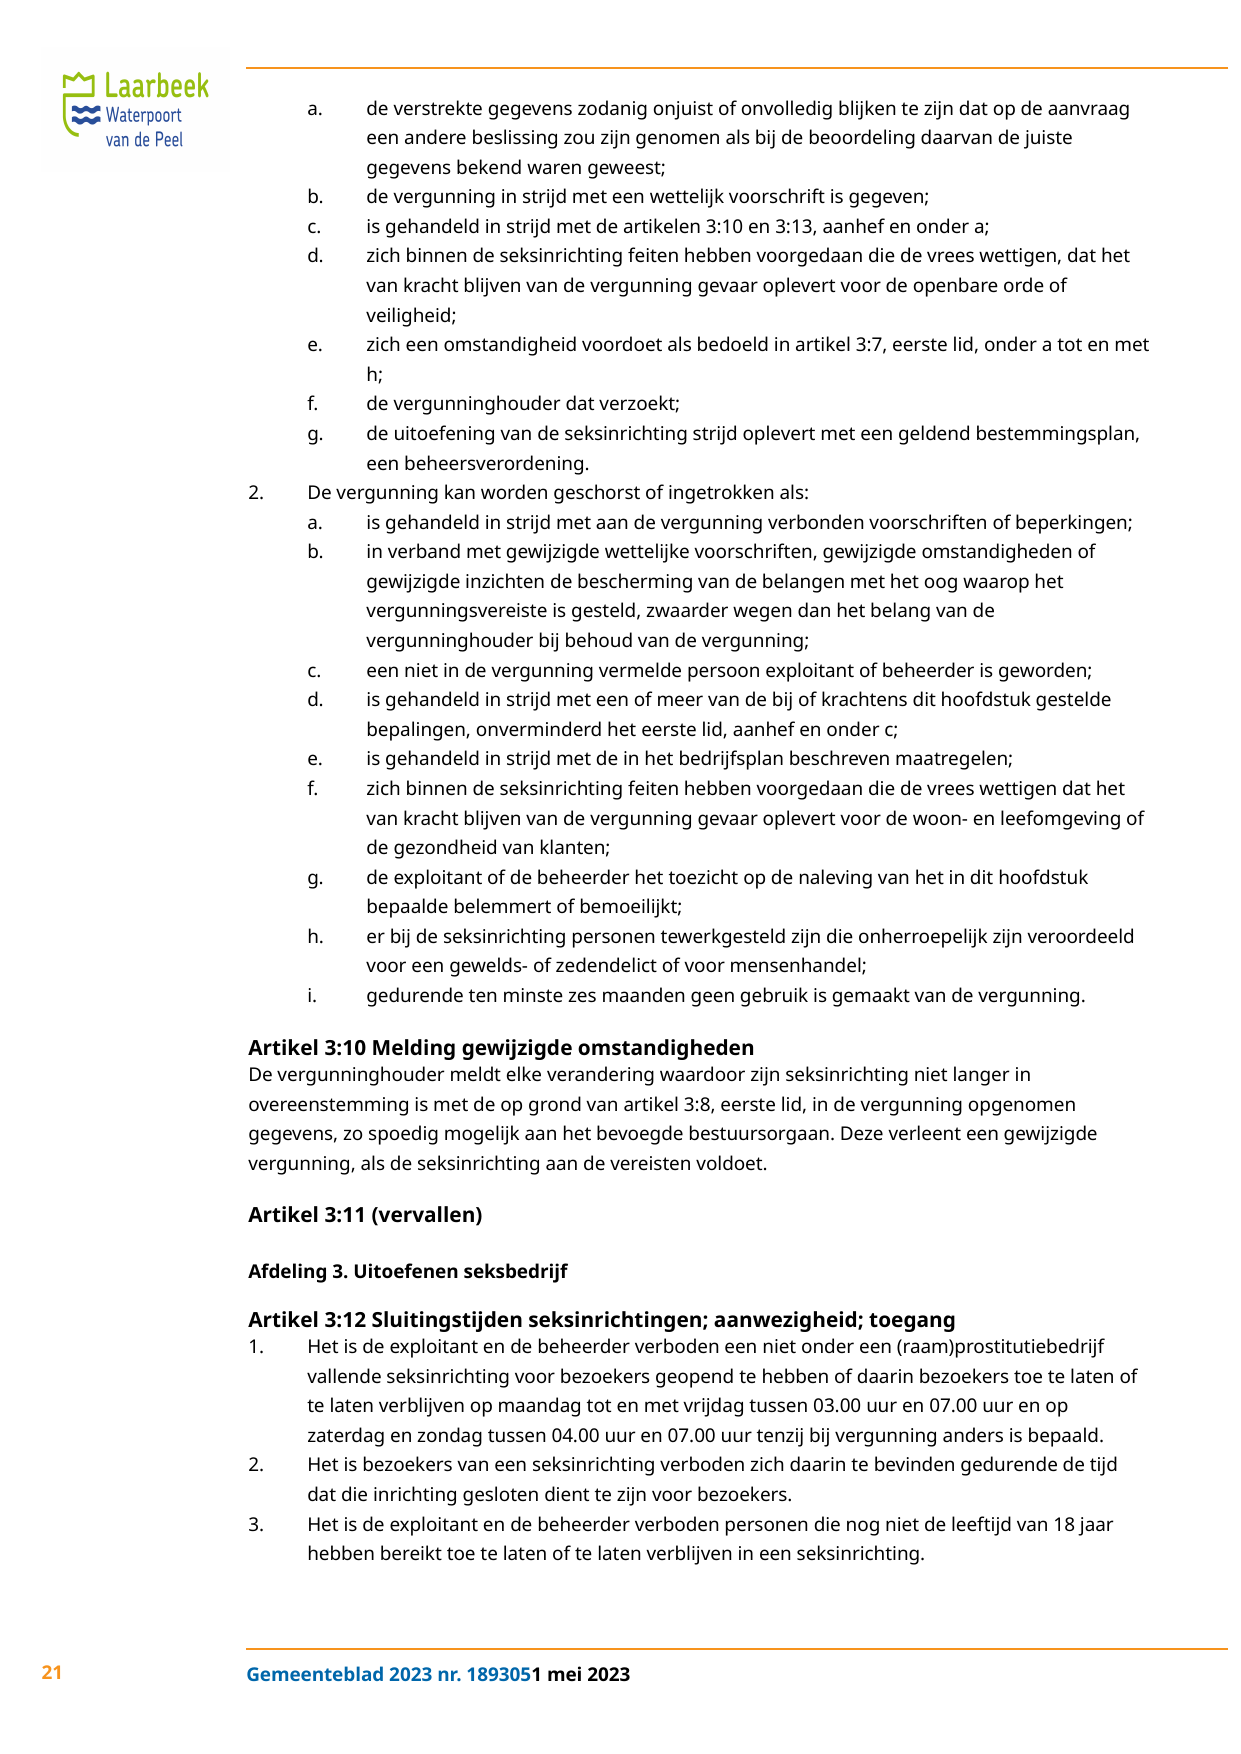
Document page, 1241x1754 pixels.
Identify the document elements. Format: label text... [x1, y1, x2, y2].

list is gehandeld in strijd met de in het bedrijfsplan beschreven maatregelen; [307, 746, 1152, 771]
list in verband met gewijzigde wettelijke voorschriften, gewijzigde omstandigheden of gewijzigde inzichten de bescherming van de belangen met het oog waarop het vergunningsvereiste is gesteld, zwaarder wegen dan het belang van de vergunninghouder bij behoud van de vergunning; [307, 538, 1152, 653]
text Artikel 3:12 Sluitingstijden seksinrichtingen; aanwezigheid; toegang [248, 1305, 1152, 1333]
list Het is de exploitant en de beheerder verboden een niet onder een (raam)prostitutiebedrijf vallende seksinrichting voor bezoekers geopend te hebben of daarin bezoekers toe te laten of te laten verblijven op maandag tot en met vrijdag tussen 03.00 uur en 07.00 uur en op zaterdag en zondag tussen 04.00 uur en 07.00 uur tenzij bij vergunning anders is bepaald. [248, 1333, 1152, 1448]
text De vergunninghouder meldt elke verandering waardoor zijn seksinrichting niet langer in overeenstemming is met de op grond van artikel 3:8, eerste lid, in de vergunning opgenomen gegevens, zo spoedig mogelijk aan het bevoegde bestuursorgaan. Deze verleent een gewijzigde vergunning, als de seksinrichting aan de vereisten voldoet. [248, 1061, 1152, 1176]
list de exploitant of de beheerder het toezicht op de naleving van het in dit hoofdstuk bepaalde belemmert of bemoeilijkt; [307, 864, 1152, 919]
list de vergunninghouder dat verzoekt; [307, 391, 1152, 416]
list is gehandeld in strijd met aan de vergunning verbonden voorschriften of beperkingen; [307, 509, 1152, 535]
text Afdeling 3. Uitoefenen seksbedrijf [248, 1258, 1152, 1284]
list Het is de exploitant en de beheerder verboden personen die nog niet de leeftijd van 18 jaar hebben bereikt toe te laten of te laten verblijven in een seksinrichting. [248, 1511, 1152, 1566]
list er bij de seksinrichting personen tewerkgesteld zijn die onherroepelijk zijn veroordeeld voor een gewelds- of zedendelict of voor mensenhandel; [307, 923, 1152, 978]
list De vergunning kan worden geschorst of ingetrokken als: [248, 479, 1152, 505]
text Artikel 3:10 Melding gewijzigde omstandigheden [248, 1033, 1152, 1061]
picture [41, 47, 231, 172]
list zich een omstandigheid voordoet als bedoeld in artikel 3:7, eerste lid, onder a tot en met h; [307, 331, 1152, 387]
list de verstrekte gegevens zodanig onjuist of onvolledig blijken te zijn dat op de aanvraag een andere beslissing zou zijn genomen als bij de beoordeling daarvan de juiste gegevens bekend waren geweest; [307, 95, 1152, 180]
list is gehandeld in strijd met een of meer van de bij of krachtens dit hoofdstuk gestelde bepalingen, onverminderd het eerste lid, aanhef en onder c; [307, 686, 1152, 742]
list de uitoefening van de seksinrichting strijd oplevert met een geldend bestemmingsplan, een beheersverordening. [307, 420, 1152, 476]
list een niet in de vergunning vermelde persoon exploitant of beheerder is geworden; [307, 657, 1152, 683]
list de vergunning in strijd met een wettelijk voorschrift is gegeven; [307, 183, 1152, 209]
list zich binnen de seksinrichting feiten hebben voorgedaan die de vrees wettigen dat het van kracht blijven van de vergunning gevaar oplevert voor de woon- en leefomgeving of de gezondheid van klanten; [307, 775, 1152, 860]
text Artikel 3:11 (vervallen) [248, 1200, 1152, 1229]
list is gehandeld in strijd met de artikelen 3:10 en 3:13, aanhef en onder a; [307, 213, 1152, 239]
list zich binnen de seksinrichting feiten hebben voorgedaan die de vrees wettigen, dat het van kracht blijven van de vergunning gevaar oplevert voor de openbare orde of veiligheid; [307, 243, 1152, 328]
list gedurende ten minste zes maanden geen gebruik is gemaakt van de vergunning. [307, 982, 1152, 1008]
list Het is bezoekers van een seksinrichting verboden zich daarin te bevinden gedurende de tijd dat die inrichting gesloten dient te zijn voor bezoekers. [248, 1452, 1152, 1507]
